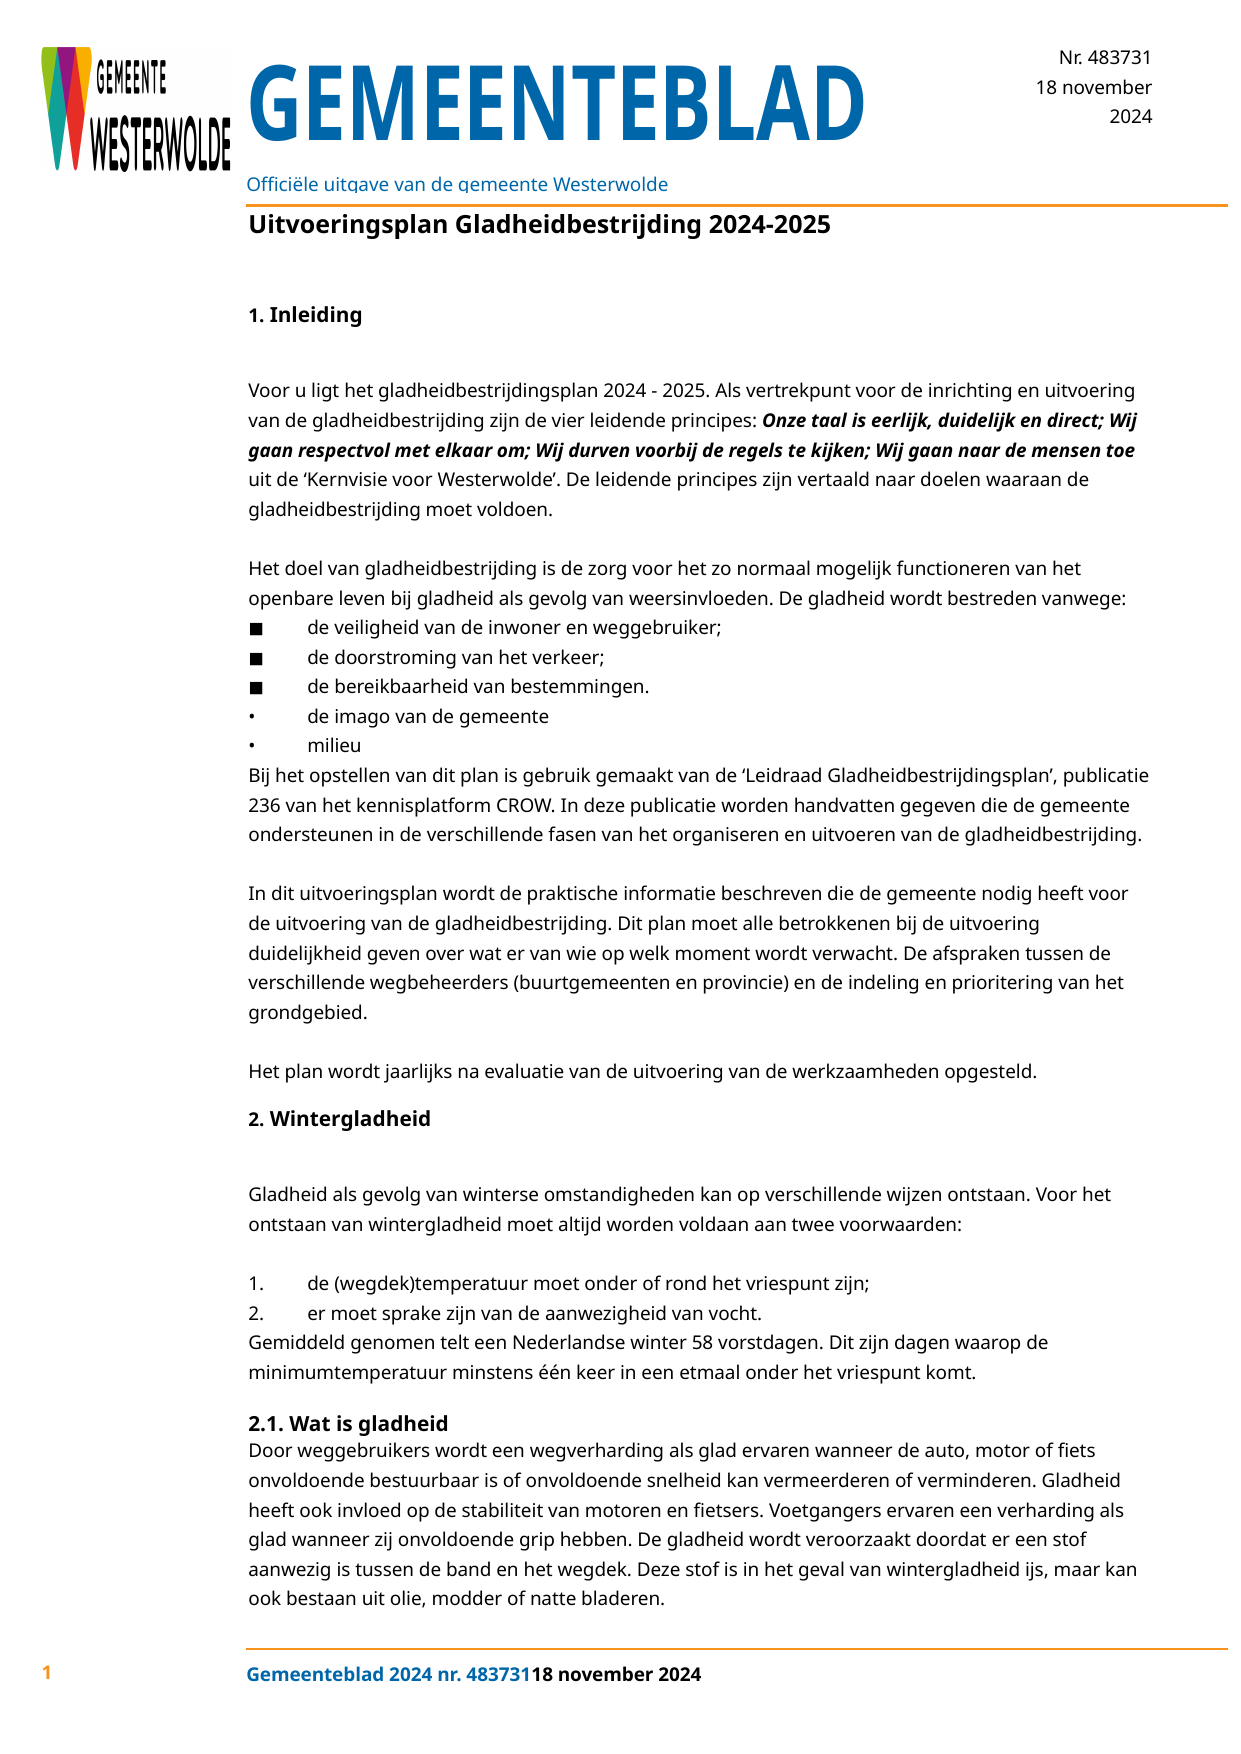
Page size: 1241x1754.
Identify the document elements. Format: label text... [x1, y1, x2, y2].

list de (wegdek)temperatuur moet onder of rond het vriespunt zijn; [248, 1270, 1152, 1296]
text 2.1. Wat is gladheid [248, 1409, 1152, 1438]
list de bereikbaarheid van bestemmingen. [248, 673, 1152, 699]
list de imago van de gemeente [248, 703, 1152, 729]
text Door weggebruikers wordt een wegverharding als glad ervaren wanneer de auto, motor of fiets onvoldoende bestuurbaar is of onvoldoende snelheid kan vermeerderen of verminderen. Gladheid heeft ook invloed op de stabiliteit van motoren en fietsers. Voetgangers ervaren een verharding als glad wanneer zij onvoldoende grip hebben. De gladheid wordt veroorzaakt doordat er een stof aanwezig is tussen de band en het wegdek. Deze stof is in het geval van wintergladheid ijs, maar kan ook bestaan uit olie, modder of natte bladeren. [248, 1438, 1152, 1611]
text Gemiddeld genomen telt een Nederlandse winter 58 vorstdagen. Dit zijn dagen waarop de minimumtemperatuur minstens één keer in een etmaal onder het vriespunt komt. [248, 1329, 1152, 1384]
list milieu [248, 733, 1152, 758]
list de veiligheid van de inwoner en weggebruiker; [248, 614, 1152, 640]
list de doorstroming van het verkeer; [248, 644, 1152, 669]
text Voor u ligt het gladheidbestrijdingsplan 2024 - 2025. Als vertrekpunt voor de inrichting en uitvoering van de gladheidbestrijding zijn de vier leidende principes: Onze taal is eerlijk, duidelijk en direct; Wij gaan respectvol met elkaar om; Wij durven voorbij de regels te kijken; Wij gaan naar de mensen toe uit de ‘Kernvisie voor Westerwolde’. De leidende principes zijn vertaald naar doelen waaraan de gladheidbestrijding moet voldoen. [248, 378, 1152, 522]
text Het doel van gladheidbestrijding is de zorg voor het zo normaal mogelijk functioneren van het openbare leven bij gladheid als gevolg van weersinvloeden. De gladheid wordt bestreden vanwege: [248, 555, 1152, 610]
text Uitvoeringsplan Gladheidbestrijding 2024-2025 [248, 207, 1152, 241]
text Het plan wordt jaarlijks na evaluatie van de uitvoering van de werkzaamheden opgesteld. [248, 1058, 1152, 1084]
picture [41, 47, 231, 172]
text Gladheid als gevolg van winterse omstandigheden kan op verschillende wijzen ontstaan. Voor het ontstaan van wintergladheid moet altijd worden voldaan aan twee voorwaarden: [248, 1181, 1152, 1237]
text Bij het opstellen van dit plan is gebruik gemaakt van de ‘Leidraad Gladheidbestrijdingsplan’, publicatie 236 van het kennisplatform CROW. In deze publicatie worden handvatten gegeven die de gemeente ondersteunen in de verschillende fasen van het organiseren en uitvoeren van de gladheidbestrijding. [248, 762, 1152, 847]
text 1. Inleiding [248, 300, 1152, 328]
text 2. Wintergladheid [248, 1104, 1152, 1132]
text In dit uitvoeringsplan wordt de praktische informatie beschreven die de gemeente nodig heeft voor de uitvoering van de gladheidbestrijding. Dit plan moet alle betrokkenen bij de uitvoering duidelijkheid geven over wat er van wie op welk moment wordt verwacht. De afspraken tussen de verschillende wegbeheerders (buurtgemeenten en provincie) en de indeling en prioritering van het grondgebied. [248, 881, 1152, 1024]
list er moet sprake zijn van de aanwezigheid van vocht. [248, 1300, 1152, 1325]
